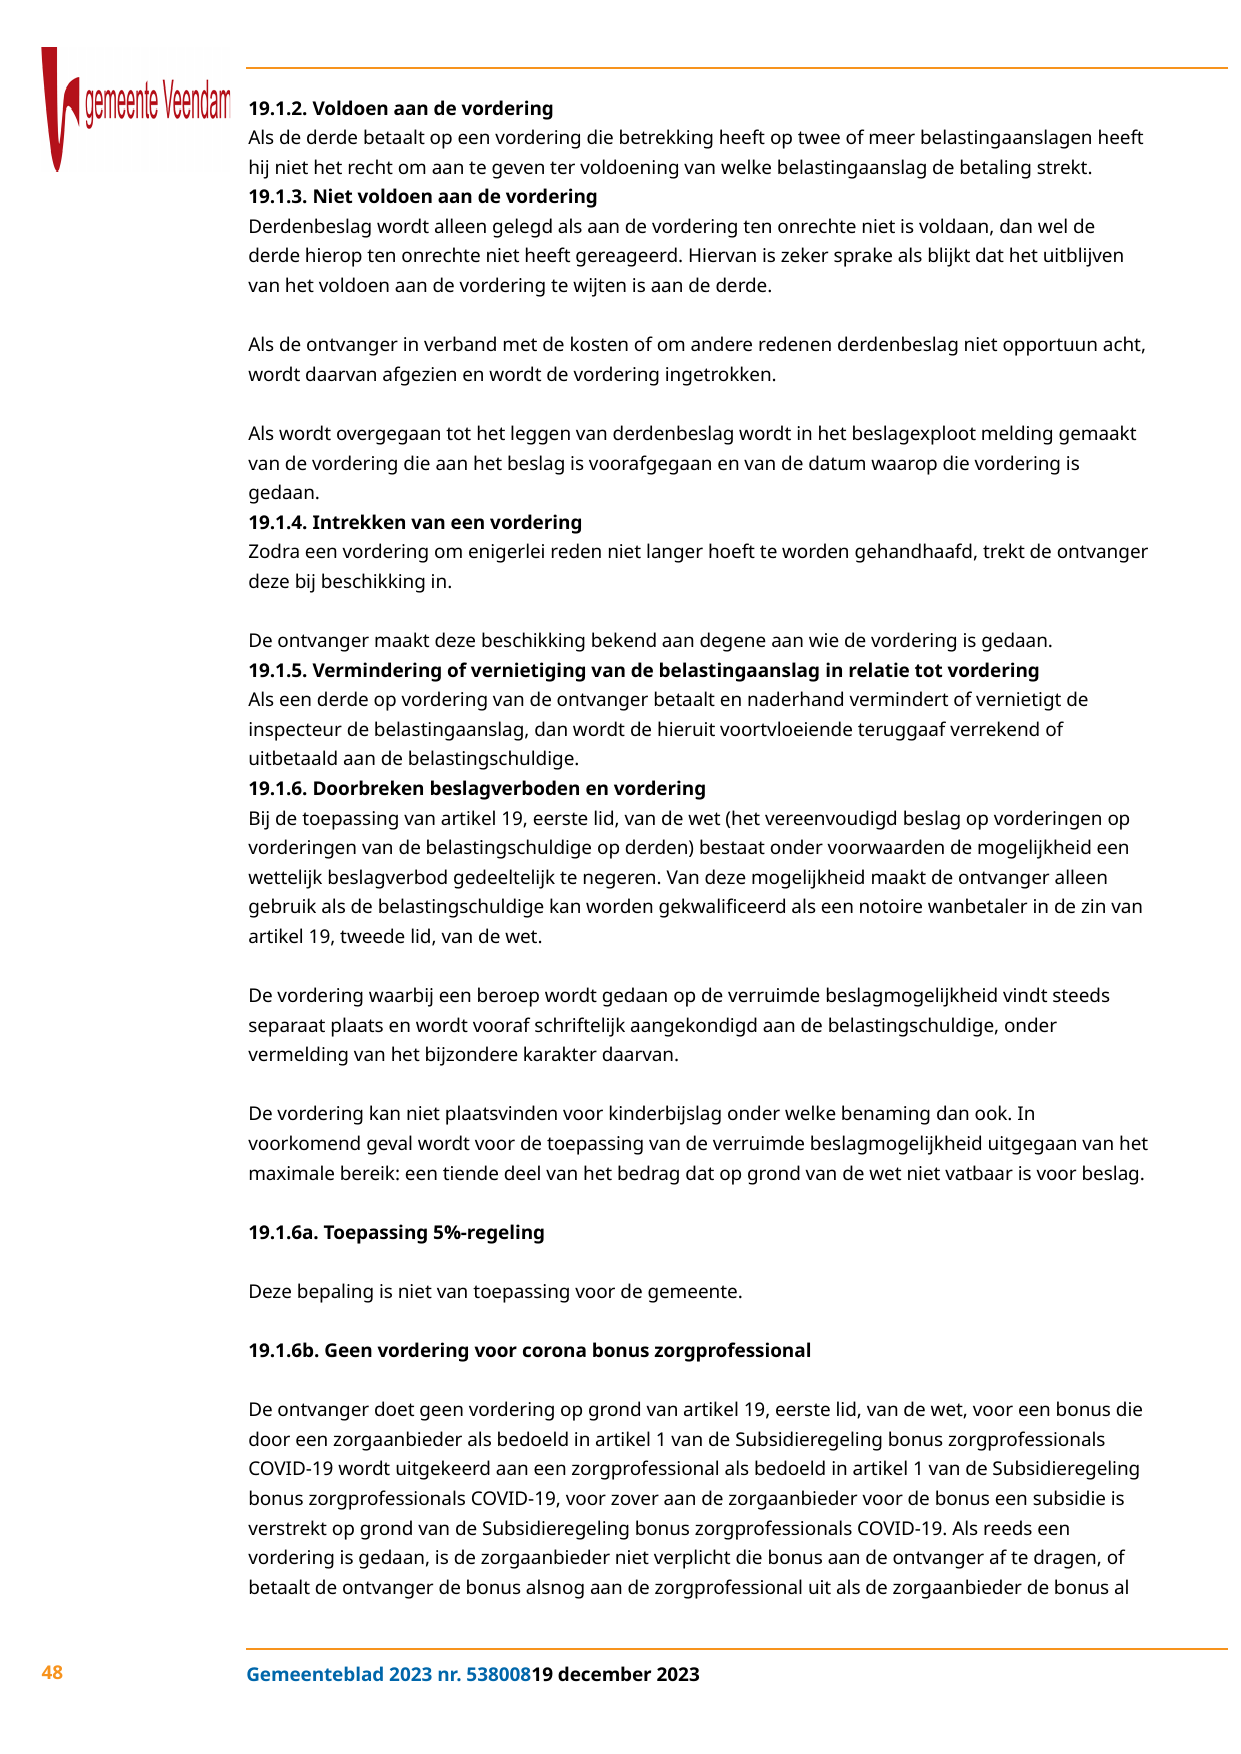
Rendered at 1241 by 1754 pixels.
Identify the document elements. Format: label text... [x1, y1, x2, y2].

text Als de derde betaalt op een vordering die betrekking heeft op twee of meer belastingaanslagen heeft hij niet het recht om aan te geven ter voldoening van welke belastingaanslag de betaling strekt. [248, 124, 1152, 180]
text De vordering waarbij een beroep wordt gedaan op de verruimde beslagmogelijkheid vindt steeds separaat plaats en wordt vooraf schriftelijk aangekondigd aan de belastingschuldige, onder vermelding van het bijzondere karakter daarvan. [248, 982, 1152, 1067]
text 19.1.6b. Geen vordering voor corona bonus zorgprofessional [248, 1337, 1152, 1363]
text Deze bepaling is niet van toepassing voor de gemeente. [248, 1278, 1152, 1304]
text 19.1.2. Voldoen aan de vordering [248, 95, 1152, 121]
text 19.1.4. Intrekken van een vordering [248, 509, 1152, 535]
text De ontvanger maakt deze beschikking bekend aan degene aan wie de vordering is gedaan. [248, 627, 1152, 653]
text Als de ontvanger in verband met de kosten of om andere redenen derdenbeslag niet opportuun acht, wordt daarvan afgezien en wordt de vordering ingetrokken. [248, 331, 1152, 387]
text De ontvanger doet geen vordering op grond van artikel 19, eerste lid, van de wet, voor een bonus die door een zorgaanbieder als bedoeld in artikel 1 van de Subsidieregeling bonus zorgprofessionals COVID-19 wordt uitgekeerd aan een zorgprofessional als bedoeld in artikel 1 van de Subsidieregeling bonus zorgprofessionals COVID-19, voor zover aan de zorgaanbieder voor de bonus een subsidie is verstrekt op grond van de Subsidieregeling bonus zorgprofessionals COVID-19. Als reeds een vordering is gedaan, is de zorgaanbieder niet verplicht die bonus aan de ontvanger af te dragen, of betaalt de ontvanger de bonus alsnog aan de zorgprofessional uit als de zorgaanbieder de bonus al [248, 1396, 1152, 1600]
text Derdenbeslag wordt alleen gelegd als aan de vordering ten onrechte niet is voldaan, dan wel de derde hierop ten onrechte niet heeft gereageerd. Hiervan is zeker sprake als blijkt dat het uitblijven van het voldoen aan de vordering te wijten is aan de derde. [248, 213, 1152, 298]
text 19.1.6a. Toepassing 5%-regeling [248, 1219, 1152, 1245]
text De vordering kan niet plaatsvinden voor kinderbijslag onder welke benaming dan ook. In voorkomend geval wordt voor de toepassing van de verruimde beslagmogelijkheid uitgegaan van het maximale bereik: een tiende deel van het bedrag dat op grond van de wet niet vatbaar is voor beslag. [248, 1101, 1152, 1186]
text Bij de toepassing van artikel 19, eerste lid, van de wet (het vereenvoudigd beslag op vorderingen op vorderingen van de belastingschuldige op derden) bestaat onder voorwaarden de mogelijkheid een wettelijk beslagverbod gedeeltelijk te negeren. Van deze mogelijkheid maakt de ontvanger alleen gebruik als de belastingschuldige kan worden gekwalificeerd als een notoire wanbetaler in de zin van artikel 19, tweede lid, van de wet. [248, 805, 1152, 949]
text Als wordt overgegaan tot het leggen van derdenbeslag wordt in het beslagexploot melding gemaakt van de vordering die aan het beslag is voorafgegaan en van de datum waarop die vordering is gedaan. [248, 420, 1152, 505]
text 19.1.5. Vermindering of vernietiging van de belastingaanslag in relatie tot vordering [248, 657, 1152, 683]
text Zodra een vordering om enigerlei reden niet langer hoeft te worden gehandhaafd, trekt de ontvanger deze bij beschikking in. [248, 538, 1152, 594]
text 19.1.3. Niet voldoen aan de vordering [248, 183, 1152, 209]
text 19.1.6. Doorbreken beslagverboden en vordering [248, 775, 1152, 801]
picture [41, 47, 231, 172]
text Als een derde op vordering van de ontvanger betaalt en naderhand vermindert of vernietigt de inspecteur de belastingaanslag, dan wordt de hieruit voortvloeiende teruggaaf verrekend of uitbetaald aan de belastingschuldige. [248, 686, 1152, 771]
